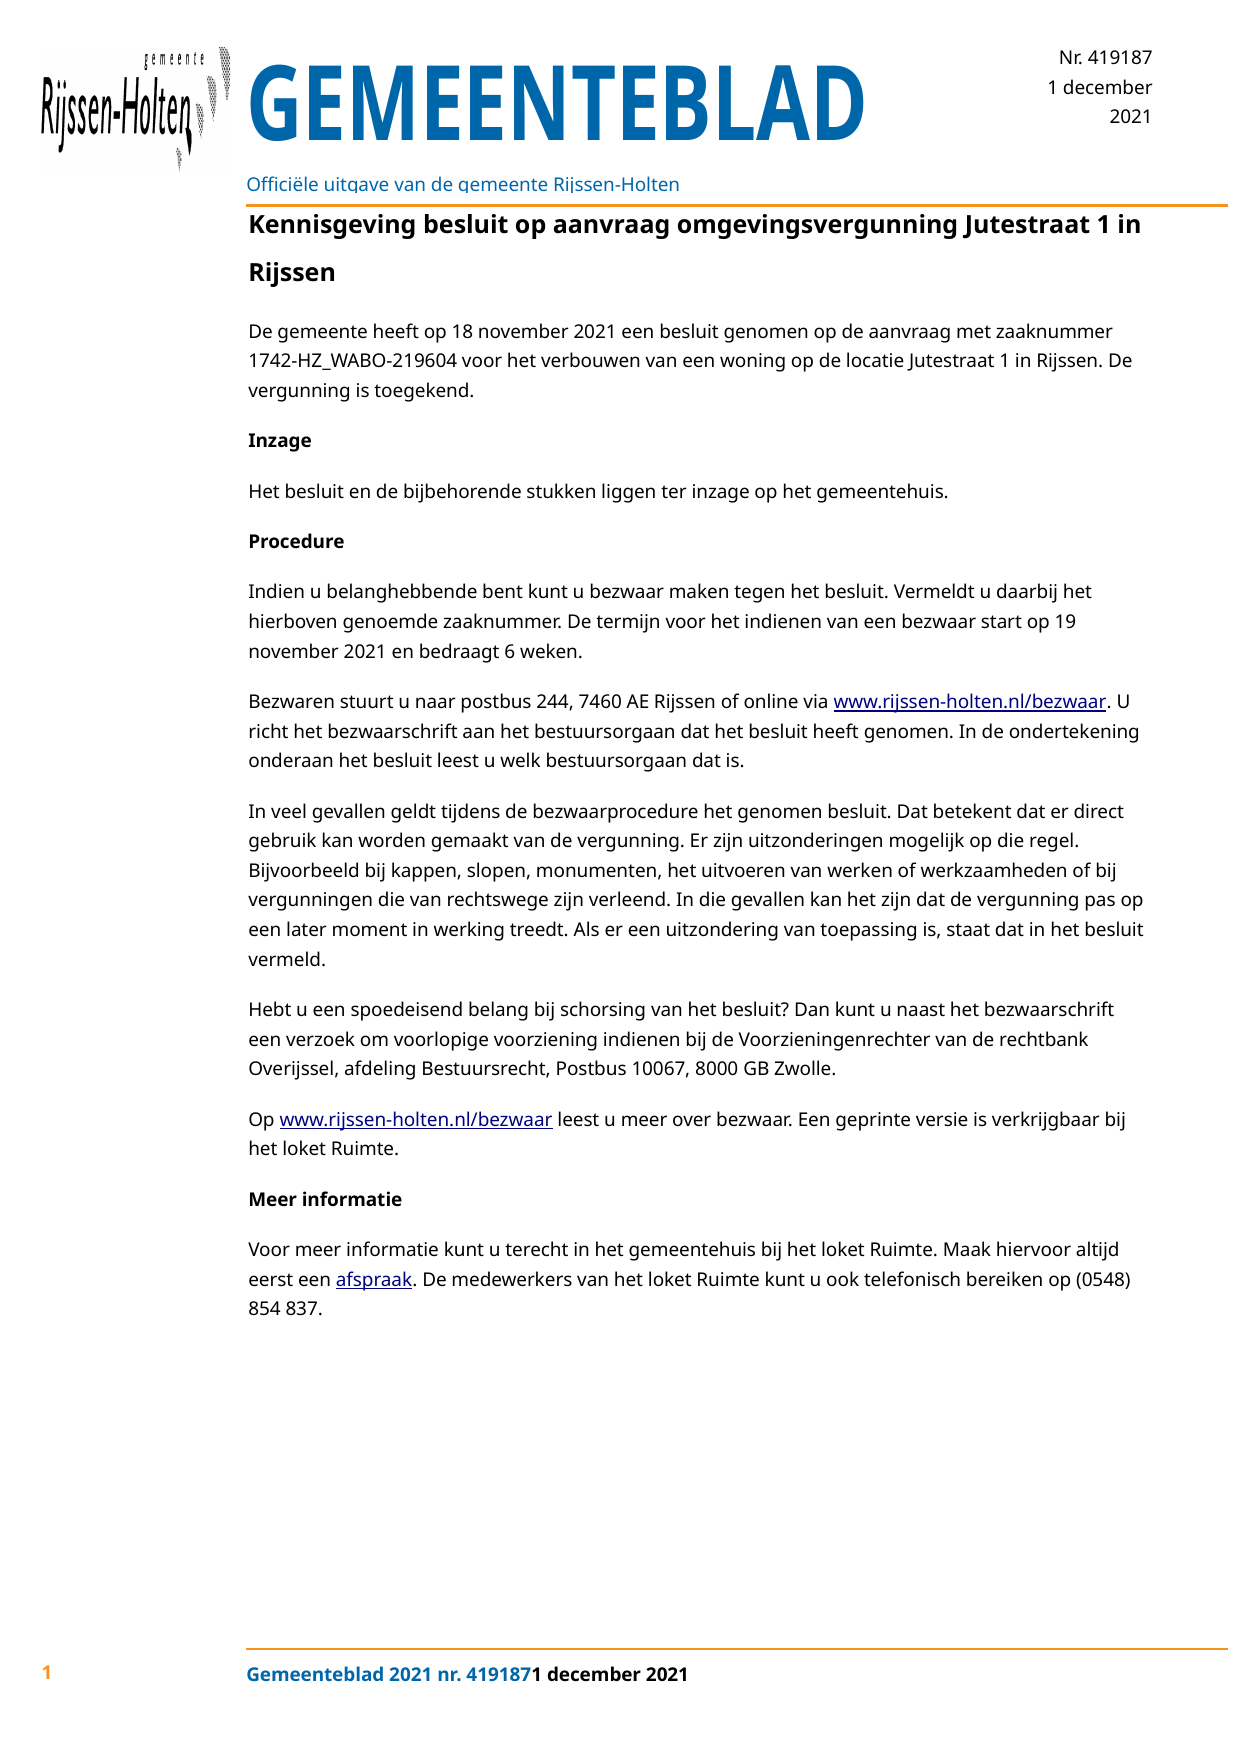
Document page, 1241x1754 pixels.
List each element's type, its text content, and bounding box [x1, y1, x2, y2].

text Inzage [248, 427, 1152, 453]
text De gemeente heeft op 18 november 2021 een besluit genomen op de aanvraag met zaaknummer 1742-HZ_WABO-219604 voor het verbouwen van een woning op de locatie Jutestraat 1 in Rijssen. De vergunning is toegekend. [248, 318, 1152, 403]
text Hebt u een spoedeisend belang bij schorsing van het besluit? Dan kunt u naast het bezwaarschrift een verzoek om voorlopige voorziening indienen bij de Voorzieningenrechter van de rechtbank Overijssel, afdeling Bestuursrecht, Postbus 10067, 8000 GB Zwolle. [248, 996, 1152, 1081]
text Indien u belanghebbende bent kunt u bezwaar maken tegen het besluit. Vermeldt u daarbij het hierboven genoemde zaaknummer. De termijn voor het indienen van een bezwaar start op 19 november 2021 en bedraagt 6 weken. [248, 579, 1152, 664]
text Bezwaren stuurt u naar postbus 244, 7460 AE Rijssen of online via www.rijssen-holten.nl/bezwaar. U richt het bezwaarschrift aan het bestuursorgaan dat het besluit heeft genomen. In de ondertekening onderaan het besluit leest u welk bestuursorgaan dat is. [248, 688, 1152, 773]
picture [41, 47, 231, 172]
text Voor meer informatie kunt u terecht in het gemeentehuis bij het loket Ruimte. Maak hiervoor altijd eerst een afspraak. De medewerkers van het loket Ruimte kunt u ook telefonisch bereiken op (0548) 854 837. [248, 1236, 1152, 1321]
text Procedure [248, 528, 1152, 554]
text Op www.rijssen-holten.nl/bezwaar leest u meer over bezwaar. Een geprinte versie is verkrijgbaar bij het loket Ruimte. [248, 1106, 1152, 1161]
text Kennisgeving besluit op aanvraag omgevingsvergunning Jutestraat 1 in Rijssen [248, 207, 1152, 288]
text Het besluit en de bijbehorende stukken liggen ter inzage op het gemeentehuis. [248, 478, 1152, 504]
text Meer informatie [248, 1186, 1152, 1212]
text In veel gevallen geldt tijdens de bezwaarprocedure het genomen besluit. Dat betekent dat er direct gebruik kan worden gemaakt van de vergunning. Er zijn uitzonderingen mogelijk op die regel. Bijvoorbeeld bij kappen, slopen, monumenten, het uitvoeren van werken of werkzaamheden of bij vergunningen die van rechtswege zijn verleend. In die gevallen kan het zijn dat de vergunning pas op een later moment in werking treedt. Als er een uitzondering van toepassing is, staat dat in het besluit vermeld. [248, 798, 1152, 972]
